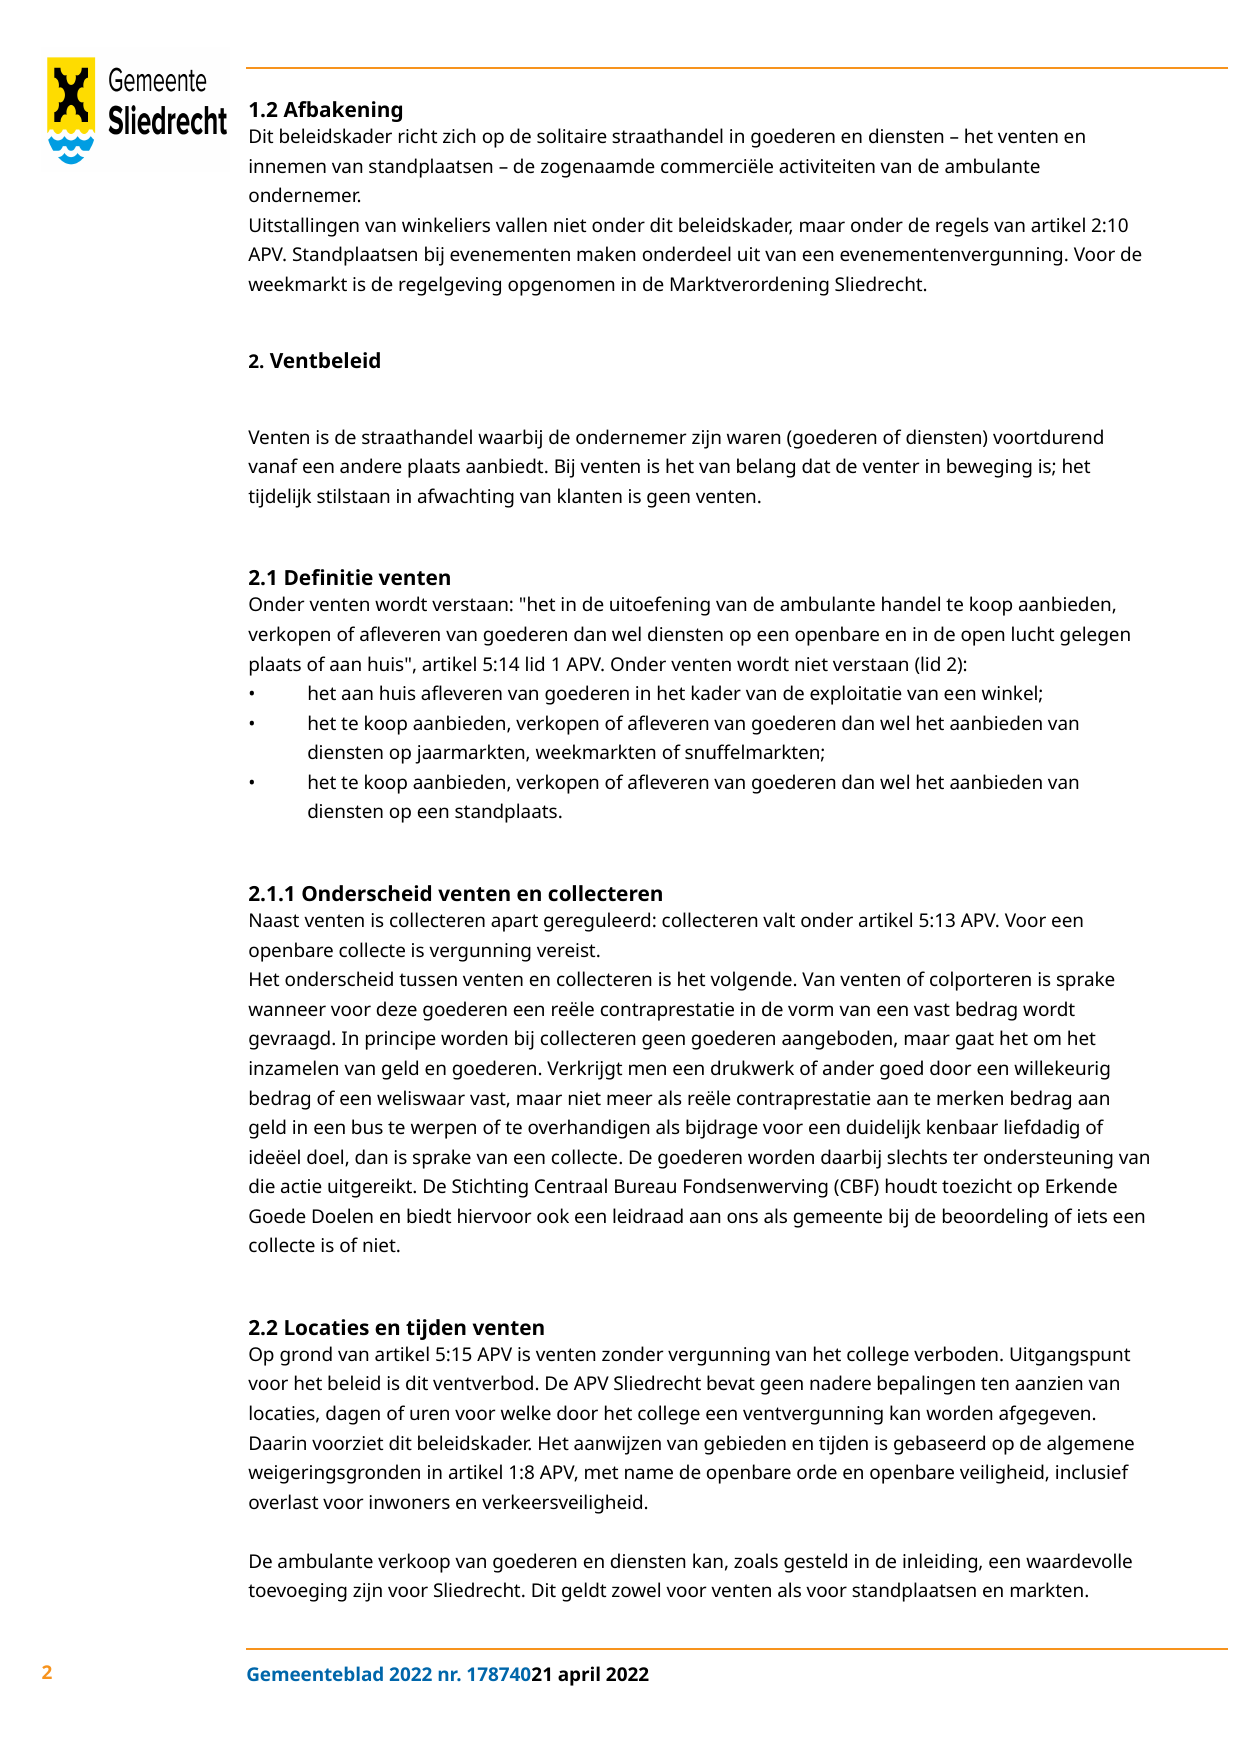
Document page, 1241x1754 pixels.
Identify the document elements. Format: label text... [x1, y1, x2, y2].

text Naast venten is collecteren apart gereguleerd: collecteren valt onder artikel 5:13 APV. Voor een openbare collecte is vergunning vereist. [248, 907, 1152, 962]
list het aan huis afleveren van goederen in het kader van de exploitatie van een winkel; [248, 680, 1152, 706]
text 2.2 Locaties en tijden venten [248, 1313, 1152, 1341]
text 2. Ventbeleid [248, 346, 1152, 375]
text Onder venten wordt verstaan: "het in de uitoefening van de ambulante handel te koop aanbieden, verkopen of afleveren van goederen dan wel diensten op een openbare en in de open lucht gelegen plaats of aan huis", artikel 5:14 lid 1 APV. Onder venten wordt niet verstaan (lid 2): [248, 592, 1152, 677]
text 1.2 Afbakening [248, 95, 1152, 123]
list het te koop aanbieden, verkopen of afleveren van goederen dan wel het aanbieden van diensten op jaarmarkten, weekmarkten of snuffelmarkten; [248, 710, 1152, 765]
text De ambulante verkoop van goederen en diensten kan, zoals gesteld in de inleiding, een waardevolle toevoeging zijn voor Sliedrecht. Dit geldt zowel voor venten als voor standplaatsen en markten. [248, 1548, 1152, 1603]
text Venten is de straathandel waarbij de ondernemer zijn waren (goederen of diensten) voortdurend vanaf een andere plaats aanbiedt. Bij venten is het van belang dat de venter in beweging is; het tijdelijk stilstaan in afwachting van klanten is geen venten. [248, 424, 1152, 509]
text 2.1 Definitie venten [248, 563, 1152, 592]
text Het onderscheid tussen venten en collecteren is het volgende. Van venten of colporteren is sprake wanneer voor deze goederen een reële contraprestatie in de vorm van een vast bedrag wordt gevraagd. In principe worden bij collecteren geen goederen aangeboden, maar gaat het om het inzamelen van geld en goederen. Verkrijgt men een drukwerk of ander goed door een willekeurig bedrag of een weliswaar vast, maar niet meer als reële contraprestatie aan te merken bedrag aan geld in een bus te werpen of te overhandigen als bijdrage voor een duidelijk kenbaar liefdadig of ideëel doel, dan is sprake van een collecte. De goederen worden daarbij slechts ter ondersteuning van die actie uitgereikt. De Stichting Centraal Bureau Fondsenwerving (CBF) houdt toezicht op Erkende Goede Doelen en biedt hiervoor ook een leidraad aan ons als gemeente bij de beoordeling of iets een collecte is of niet. [248, 966, 1152, 1258]
text Uitstallingen van winkeliers vallen niet onder dit beleidskader, maar onder de regels van artikel 2:10 APV. Standplaatsen bij evenementen maken onderdeel uit van een evenementenvergunning. Voor de weekmarkt is de regelgeving opgenomen in de Marktverordening Sliedrecht. [248, 212, 1152, 297]
text Op grond van artikel 5:15 APV is venten zonder vergunning van het college verboden. Uitgangspunt voor het beleid is dit ventverbod. De APV Sliedrecht bevat geen nadere bepalingen ten aanzien van locaties, dagen of uren voor welke door het college een ventvergunning kan worden afgegeven. Daarin voorziet dit beleidskader. Het aanwijzen van gebieden en tijden is gebaseerd op de algemene weigeringsgronden in artikel 1:8 APV, met name de openbare orde en openbare veiligheid, inclusief overlast voor inwoners en verkeersveiligheid. [248, 1341, 1152, 1515]
text 2.1.1 Onderscheid venten en collecteren [248, 879, 1152, 907]
picture [41, 47, 231, 172]
list het te koop aanbieden, verkopen of afleveren van goederen dan wel het aanbieden van diensten op een standplaats. [248, 769, 1152, 824]
text Dit beleidskader richt zich op de solitaire straathandel in goederen en diensten – het venten en innemen van standplaatsen – de zogenaamde commerciële activiteiten van de ambulante ondernemer. [248, 123, 1152, 208]
